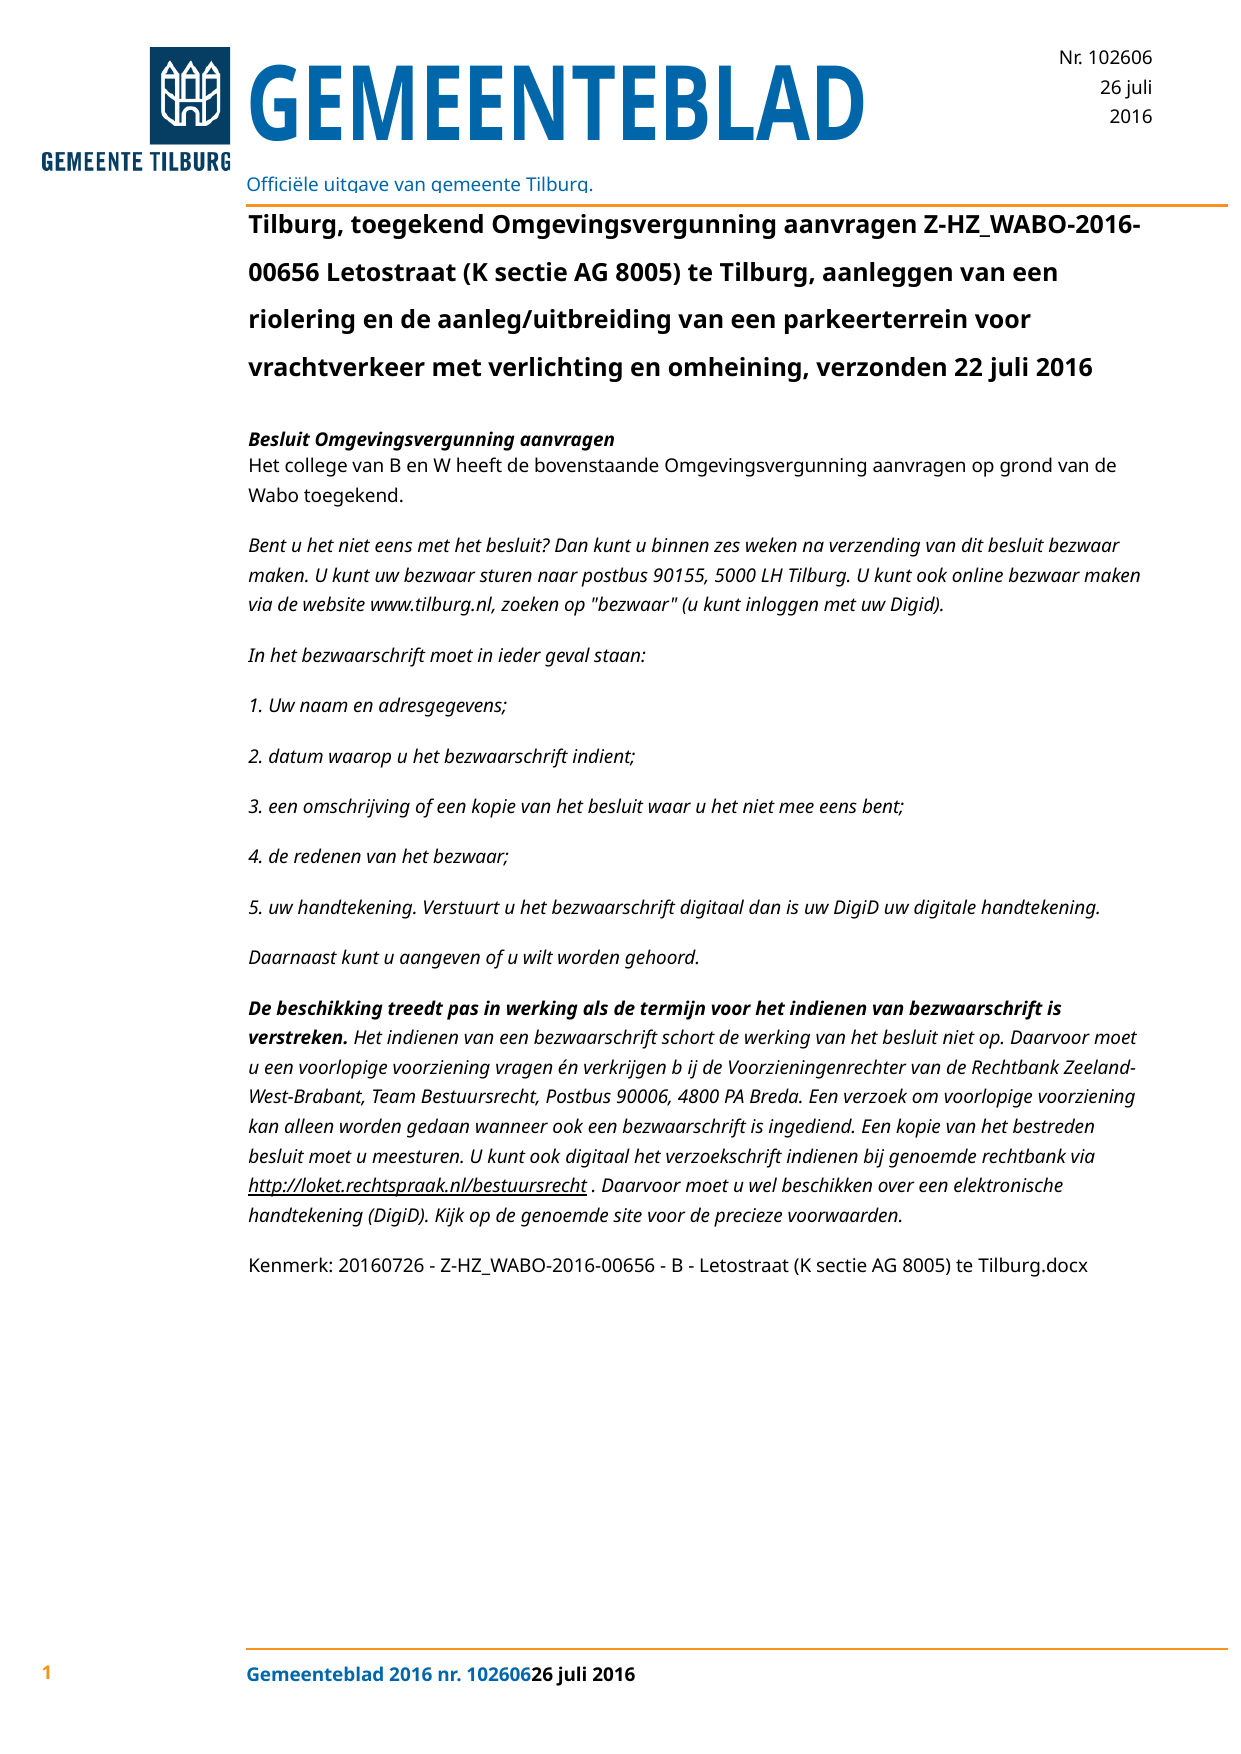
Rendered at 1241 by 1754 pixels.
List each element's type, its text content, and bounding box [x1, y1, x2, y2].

text 2. datum waarop u het bezwaarschrift indient; [248, 743, 1152, 768]
text In het bezwaarschrift moet in ieder geval staan: [248, 642, 1152, 668]
text 3. een omschrijving of een kopie van het besluit waar u het niet mee eens bent; [248, 793, 1152, 819]
text De beschikking treedt pas in werking als de termijn voor het indienen van bezwaarschrift is verstreken. Het indienen van een bezwaarschrift schort de werking van het besluit niet op. Daarvoor moet u een voorlopige voorziening vragen én verkrijgen b ij de Voorzieningenrechter van de Rechtbank Zeeland-West-Brabant, Team Bestuursrecht, Postbus 90006, 4800 PA Breda. Een verzoek om voorlopige voorziening kan alleen worden gedaan wanneer ook een bezwaarschrift is ingediend. Een kopie van het bestreden besluit moet u meesturen. U kunt ook digitaal het verzoekschrift indienen bij genoemde rechtbank via http://loket.rechtspraak.nl/bestuursrecht . Daarvoor moet u wel beschikken over een elektronische handtekening (DigiD). Kijk op de genoemde site voor de precieze voorwaarden. [248, 995, 1152, 1228]
text Besluit Omgevingsvergunning aanvragen [248, 427, 1152, 452]
text Kenmerk: 20160726 - Z-HZ_WABO-2016-00656 - B - Letostraat (K sectie AG 8005) te Tilburg.docx [248, 1252, 1152, 1278]
text Daarnaast kunt u aangeven of u wilt worden gehoord. [248, 944, 1152, 970]
text 4. de redenen van het bezwaar; [248, 844, 1152, 869]
text 5. uw handtekening. Verstuurt u het bezwaarschrift digitaal dan is uw DigiD uw digitale handtekening. [248, 894, 1152, 920]
picture [41, 47, 231, 172]
text Tilburg, toegekend Omgevingsvergunning aanvragen Z-HZ_WABO-2016-00656 Letostraat (K sectie AG 8005) te Tilburg, aanleggen van een riolering en de aanleg/uitbreiding van een parkeerterrein voor vrachtverkeer met verlichting en omheining, verzonden 22 juli 2016 [248, 207, 1152, 384]
text Het college van B en W heeft de bovenstaande Omgevingsvergunning aanvragen op grond van de Wabo toegekend. [248, 452, 1152, 508]
text 1. Uw naam en adresgegevens; [248, 692, 1152, 718]
text Bent u het niet eens met het besluit? Dan kunt u binnen zes weken na verzending van dit besluit bezwaar maken. U kunt uw bezwaar sturen naar postbus 90155, 5000 LH Tilburg. U kunt ook online bezwaar maken via de website www.tilburg.nl, zoeken op "bezwaar" (u kunt inloggen met uw Digid). [248, 532, 1152, 617]
